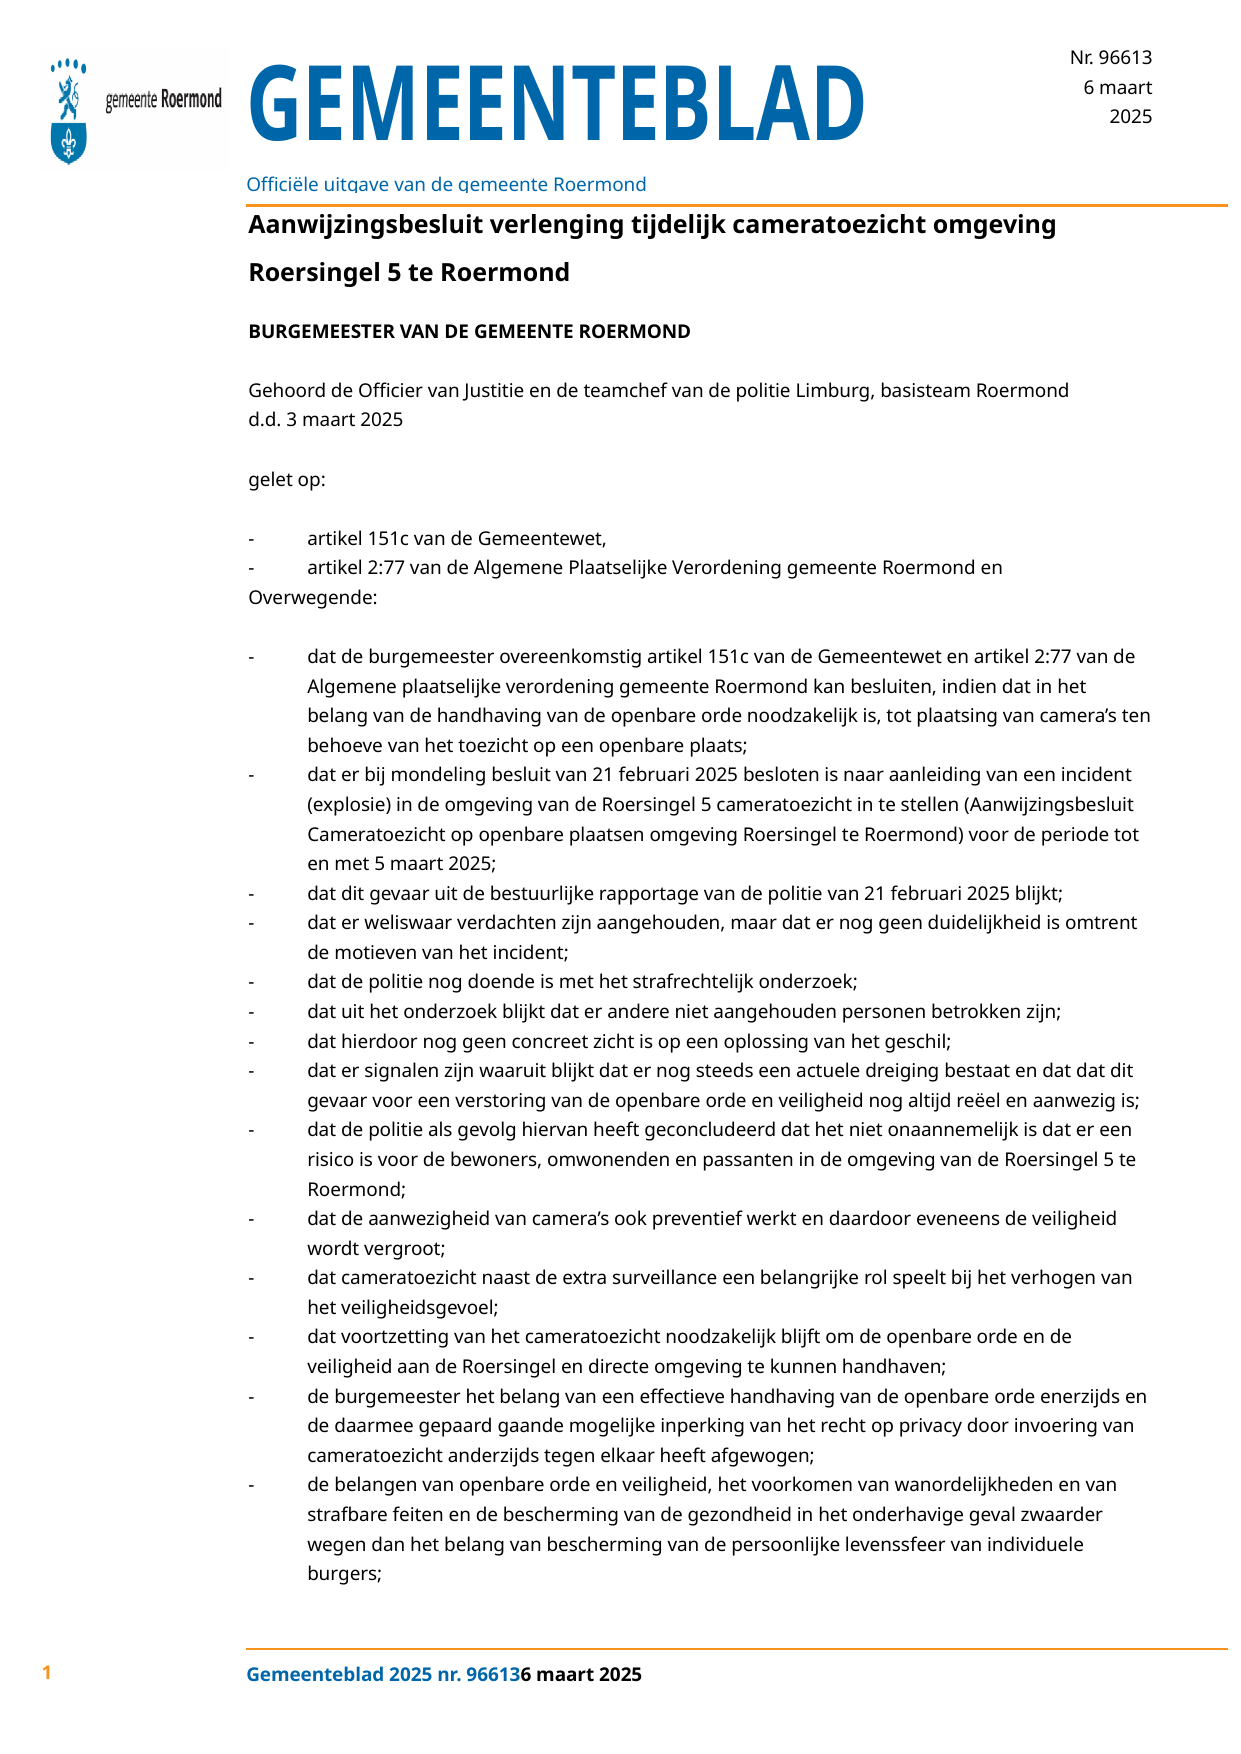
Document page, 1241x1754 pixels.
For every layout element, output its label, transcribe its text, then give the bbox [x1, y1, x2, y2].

text Gehoord de Officier van Justitie en de teamchef van de politie Limburg, basisteam Roermond [248, 377, 1152, 403]
list dat de politie nog doende is met het strafrechtelijk onderzoek; [248, 969, 1152, 994]
list artikel 2:77 van de Algemene Plaatselijke Verordening gemeente Roermond en [248, 554, 1152, 580]
list dat de aanwezigheid van camera’s ook preventief werkt en daardoor eveneens de veiligheid wordt vergroot; [248, 1205, 1152, 1261]
text Overwegende: [248, 584, 1152, 610]
text BURGEMEESTER VAN DE GEMEENTE ROERMOND [248, 318, 1152, 344]
list de belangen van openbare orde en veiligheid, het voorkomen van wanordelijkheden en van strafbare feiten en de bescherming van de gezondheid in het onderhavige geval zwaarder wegen dan het belang van bescherming van de persoonlijke levenssfeer van individuele burgers; [248, 1472, 1152, 1586]
text d.d. 3 maart 2025 [248, 407, 1152, 432]
picture [41, 47, 231, 172]
list dat dit gevaar uit de bestuurlijke rapportage van de politie van 21 februari 2025 blijkt; [248, 880, 1152, 906]
list dat voortzetting van het cameratoezicht noodzakelijk blijft om de openbare orde en de veiligheid aan de Roersingel en directe omgeving te kunnen handhaven; [248, 1324, 1152, 1379]
list artikel 151c van de Gemeentewet, [248, 525, 1152, 551]
list dat er signalen zijn waaruit blijkt dat er nog steeds een actuele dreiging bestaat en dat dat dit gevaar voor een verstoring van de openbare orde en veiligheid nog altijd reëel en aanwezig is; [248, 1057, 1152, 1113]
list de burgemeester het belang van een effectieve handhaving van de openbare orde enerzijds en de daarmee gepaard gaande mogelijke inperking van het recht op privacy door invoering van cameratoezicht anderzijds tegen elkaar heeft afgewogen; [248, 1383, 1152, 1468]
list dat er weliswaar verdachten zijn aangehouden, maar dat er nog geen duidelijkheid is omtrent de motieven van het incident; [248, 909, 1152, 965]
list dat de burgemeester overeenkomstig artikel 151c van de Gemeentewet en artikel 2:77 van de Algemene plaatselijke verordening gemeente Roermond kan besluiten, indien dat in het belang van de handhaving van de openbare orde noodzakelijk is, tot plaatsing van camera’s ten behoeve van het toezicht op een openbare plaats; [248, 643, 1152, 758]
list dat cameratoezicht naast de extra surveillance een belangrijke rol speelt bij het verhogen van het veiligheidsgevoel; [248, 1264, 1152, 1320]
list dat de politie als gevolg hiervan heeft geconcludeerd dat het niet onaannemelijk is dat er een risico is voor de bewoners, omwonenden en passanten in de omgeving van de Roersingel 5 te Roermond; [248, 1117, 1152, 1202]
text Aanwijzingsbesluit verlenging tijdelijk cameratoezicht omgeving Roersingel 5 te Roermond [248, 207, 1152, 288]
list dat hierdoor nog geen concreet zicht is op een oplossing van het geschil; [248, 1028, 1152, 1054]
text gelet op: [248, 466, 1152, 492]
list dat er bij mondeling besluit van 21 februari 2025 besloten is naar aanleiding van een incident (explosie) in de omgeving van de Roersingel 5 cameratoezicht in te stellen (Aanwijzingsbesluit Cameratoezicht op openbare plaatsen omgeving Roersingel te Roermond) voor de periode tot en met 5 maart 2025; [248, 762, 1152, 876]
list dat uit het onderzoek blijkt dat er andere niet aangehouden personen betrokken zijn; [248, 998, 1152, 1024]
